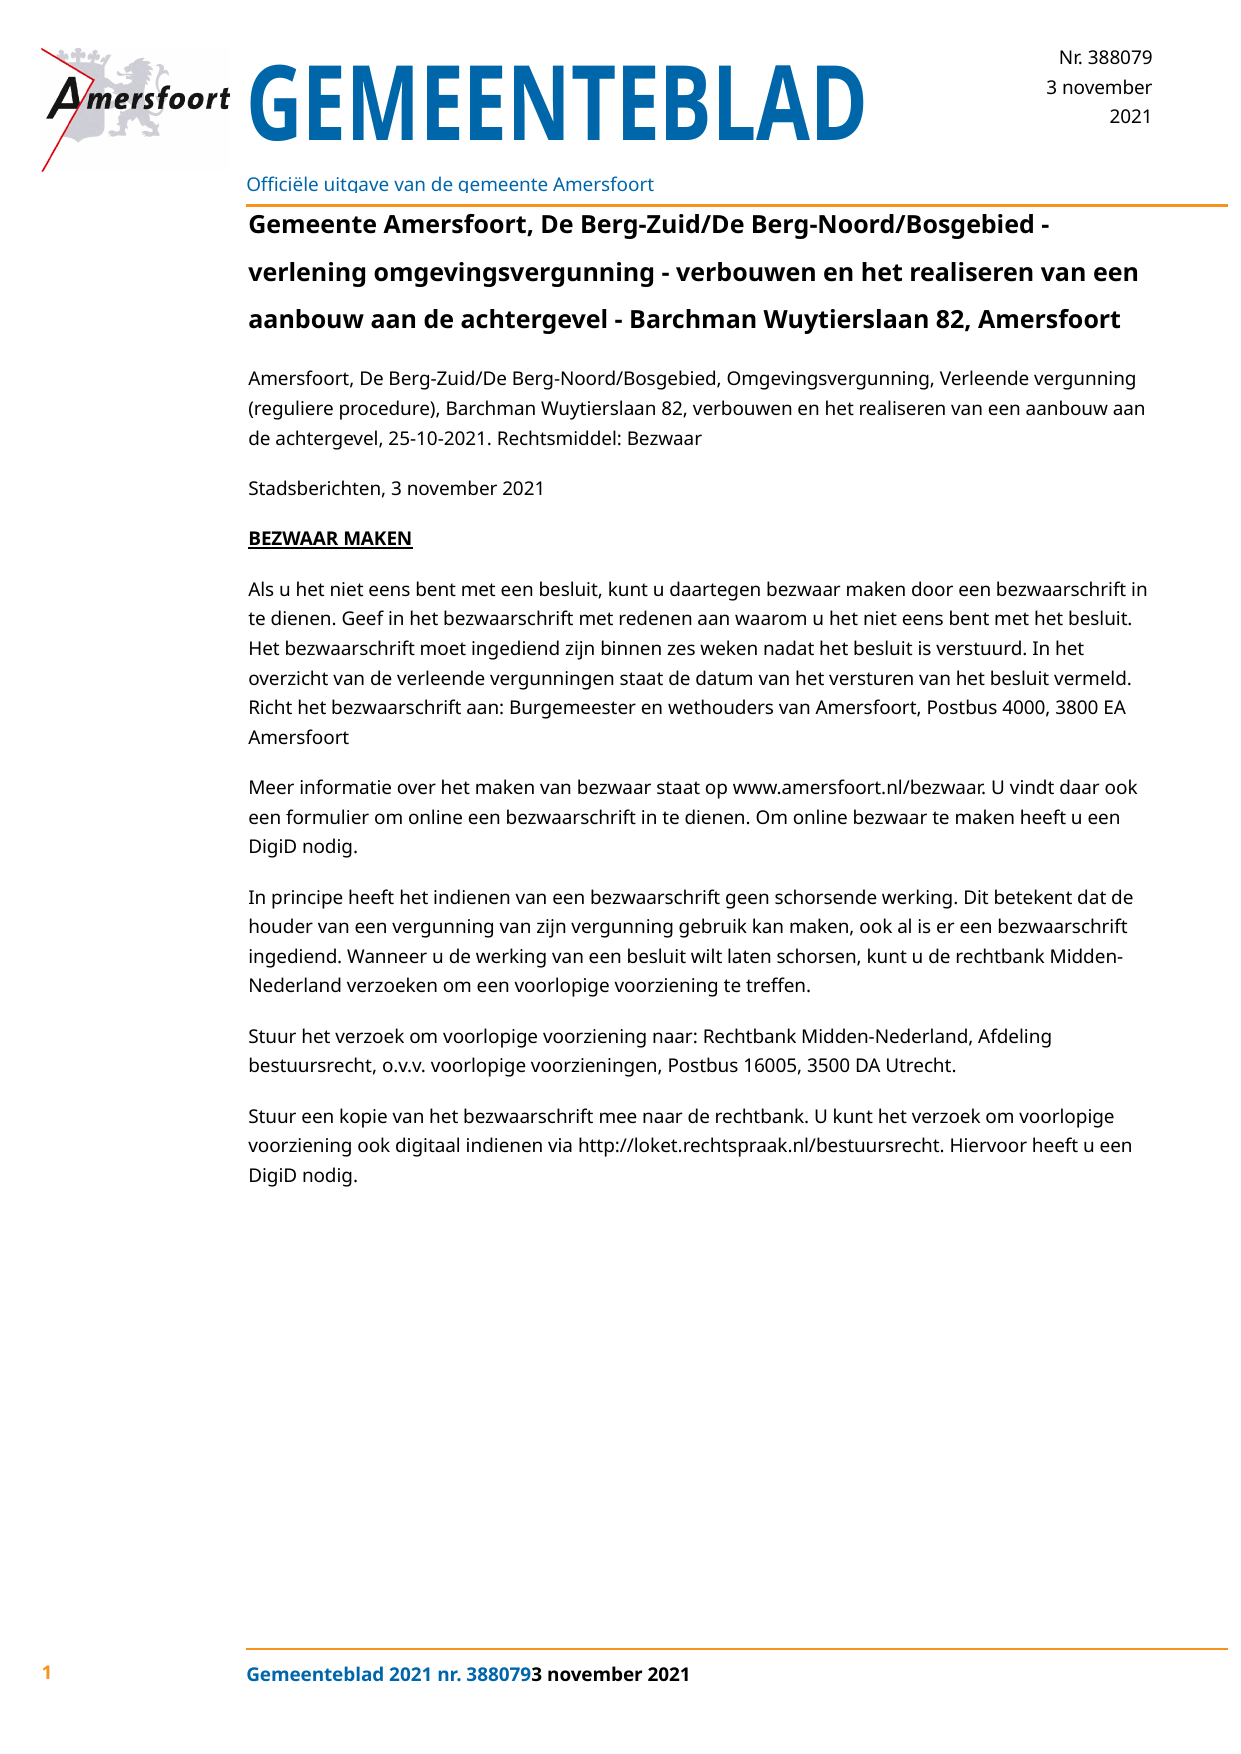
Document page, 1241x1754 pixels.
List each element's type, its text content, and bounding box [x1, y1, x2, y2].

text Stadsberichten, 3 november 2021 [248, 475, 1152, 501]
text Stuur een kopie van het bezwaarschrift mee naar de rechtbank. U kunt het verzoek om voorlopige voorziening ook digitaal indienen via http://loket.rechtspraak.nl/bestuursrecht. Hiervoor heeft u een DigiD nodig. [248, 1103, 1152, 1188]
text BEZWAAR MAKEN [248, 526, 1152, 551]
picture [41, 47, 231, 172]
text Amersfoort, De Berg-Zuid/De Berg-Noord/Bosgebied, Omgevingsvergunning, Verleende vergunning (reguliere procedure), Barchman Wuytierslaan 82, verbouwen en het realiseren van een aanbouw aan de achtergevel, 25-10-2021. Rechtsmiddel: Bezwaar [248, 366, 1152, 450]
text Als u het niet eens bent met een besluit, kunt u daartegen bezwaar maken door een bezwaarschrift in te dienen. Geef in het bezwaarschrift met redenen aan waarom u het niet eens bent met het besluit. Het bezwaarschrift moet ingediend zijn binnen zes weken nadat het besluit is verstuurd. In het overzicht van de verleende vergunningen staat de datum van het versturen van het besluit vermeld. Richt het bezwaarschrift aan: Burgemeester en wethouders van Amersfoort, Postbus 4000, 3800 EA Amersfoort [248, 576, 1152, 749]
text In principe heeft het indienen van een bezwaarschrift geen schorsende werking. Dit betekent dat de houder van een vergunning van zijn vergunning gebruik kan maken, ook al is er een bezwaarschrift ingediend. Wanneer u de werking van een besluit wilt laten schorsen, kunt u de rechtbank Midden-Nederland verzoeken om een voorlopige voorziening te treffen. [248, 884, 1152, 998]
text Meer informatie over het maken van bezwaar staat op www.amersfoort.nl/bezwaar. U vindt daar ook een formulier om online een bezwaarschrift in te dienen. Om online bezwaar te maken heeft u een DigiD nodig. [248, 774, 1152, 859]
text Stuur het verzoek om voorlopige voorziening naar: Rechtbank Midden-Nederland, Afdeling bestuursrecht, o.v.v. voorlopige voorzieningen, Postbus 16005, 3500 DA Utrecht. [248, 1023, 1152, 1078]
text Gemeente Amersfoort, De Berg-Zuid/De Berg-Noord/Bosgebied - verlening omgevingsvergunning - verbouwen en het realiseren van een aanbouw aan de achtergevel - Barchman Wuytierslaan 82, Amersfoort [248, 207, 1152, 336]
